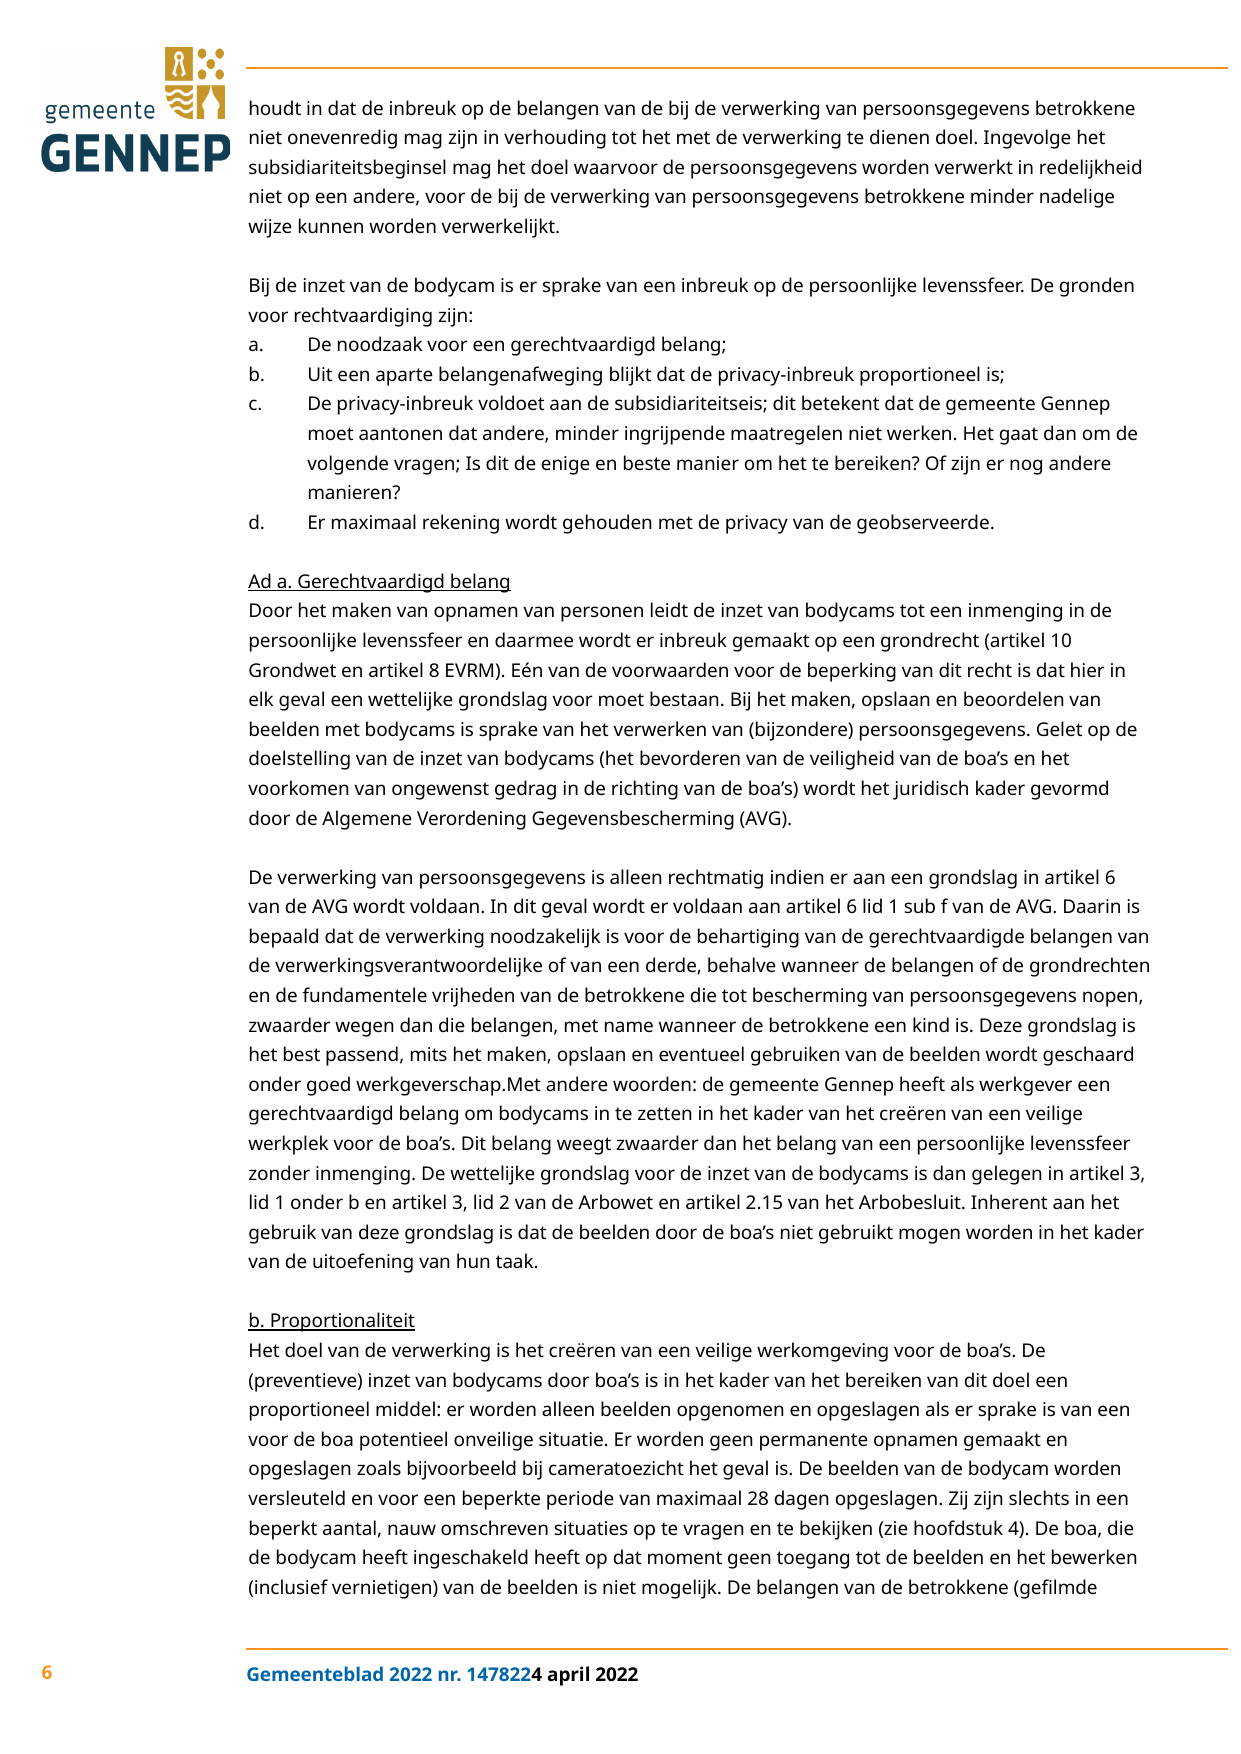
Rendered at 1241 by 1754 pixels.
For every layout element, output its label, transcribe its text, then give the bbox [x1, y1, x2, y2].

text De verwerking van persoonsgegevens is alleen rechtmatig indien er aan een grondslag in artikel 6 van de AVG wordt voldaan. In dit geval wordt er voldaan aan artikel 6 lid 1 sub f van de AVG. Daarin is bepaald dat de verwerking noodzakelijk is voor de behartiging van de gerechtvaardigde belangen van de verwerkingsverantwoordelijke of van een derde, behalve wanneer de belangen of de grondrechten en de fundamentele vrijheden van de betrokkene die tot bescherming van persoonsgegevens nopen, zwaarder wegen dan die belangen, met name wanneer de betrokkene een kind is. Deze grondslag is het best passend, mits het maken, opslaan en eventueel gebruiken van de beelden wordt geschaard onder goed werkgeverschap.Met andere woorden: de gemeente Gennep heeft als werkgever een gerechtvaardigd belang om bodycams in te zetten in het kader van het creëren van een veilige werkplek voor de boa’s. Dit belang weegt zwaarder dan het belang van een persoonlijke levenssfeer zonder inmenging. De wettelijke grondslag voor de inzet van de bodycams is dan gelegen in artikel 3, lid 1 onder b en artikel 3, lid 2 van de Arbowet en artikel 2.15 van het Arbobesluit. Inherent aan het gebruik van deze grondslag is dat de beelden door de boa’s niet gebruikt mogen worden in het kader van de uitoefening van hun taak. [248, 864, 1152, 1274]
text Ad a. Gerechtvaardigd belang [248, 568, 1152, 594]
list Uit een aparte belangenafweging blijkt dat de privacy-inbreuk proportioneel is; [248, 361, 1152, 387]
text b. Proportionaliteit [248, 1308, 1152, 1333]
list Er maximaal rekening wordt gehouden met de privacy van de geobserveerde. [248, 509, 1152, 535]
list De privacy-inbreuk voldoet aan de subsidiariteitseis; dit betekent dat de gemeente Gennep moet aantonen dat andere, minder ingrijpende maatregelen niet werken. Het gaat dan om de volgende vragen; Is dit de enige en beste manier om het te bereiken? Of zijn er nog andere manieren? [248, 391, 1152, 505]
text houdt in dat de inbreuk op de belangen van de bij de verwerking van persoonsgegevens betrokkene niet onevenredig mag zijn in verhouding tot het met de verwerking te dienen doel. Ingevolge het subsidiariteitsbeginsel mag het doel waarvoor de persoonsgegevens worden verwerkt in redelijkheid niet op een andere, voor de bij de verwerking van persoonsgegevens betrokkene minder nadelige wijze kunnen worden verwerkelijkt. [248, 95, 1152, 239]
text Bij de inzet van de bodycam is er sprake van een inbreuk op de persoonlijke levenssfeer. De gronden voor rechtvaardiging zijn: [248, 272, 1152, 328]
text Het doel van de verwerking is het creëren van een veilige werkomgeving voor de boa’s. De (preventieve) inzet van bodycams door boa’s is in het kader van het bereiken van dit doel een proportioneel middel: er worden alleen beelden opgenomen en opgeslagen als er sprake is van een voor de boa potentieel onveilige situatie. Er worden geen permanente opnamen gemaakt en opgeslagen zoals bijvoorbeeld bij cameratoezicht het geval is. De beelden van de bodycam worden versleuteld en voor een beperkte periode van maximaal 28 dagen opgeslagen. Zij zijn slechts in een beperkt aantal, nauw omschreven situaties op te vragen en te bekijken (zie hoofdstuk 4). De boa, die de bodycam heeft ingeschakeld heeft op dat moment geen toegang tot de beelden en het bewerken (inclusief vernietigen) van de beelden is niet mogelijk. De belangen van de betrokkene (gefilmde [248, 1337, 1152, 1600]
picture [41, 47, 231, 172]
text Door het maken van opnamen van personen leidt de inzet van bodycams tot een inmenging in de persoonlijke levenssfeer en daarmee wordt er inbreuk gemaakt op een grondrecht (artikel 10 Grondwet en artikel 8 EVRM). Eén van de voorwaarden voor de beperking van dit recht is dat hier in elk geval een wettelijke grondslag voor moet bestaan. Bij het maken, opslaan en beoordelen van beelden met bodycams is sprake van het verwerken van (bijzondere) persoonsgegevens. Gelet op de doelstelling van de inzet van bodycams (het bevorderen van de veiligheid van de boa’s en het voorkomen van ongewenst gedrag in de richting van de boa’s) wordt het juridisch kader gevormd door de Algemene Verordening Gegevensbescherming (AVG). [248, 598, 1152, 831]
list De noodzaak voor een gerechtvaardigd belang; [248, 331, 1152, 357]
